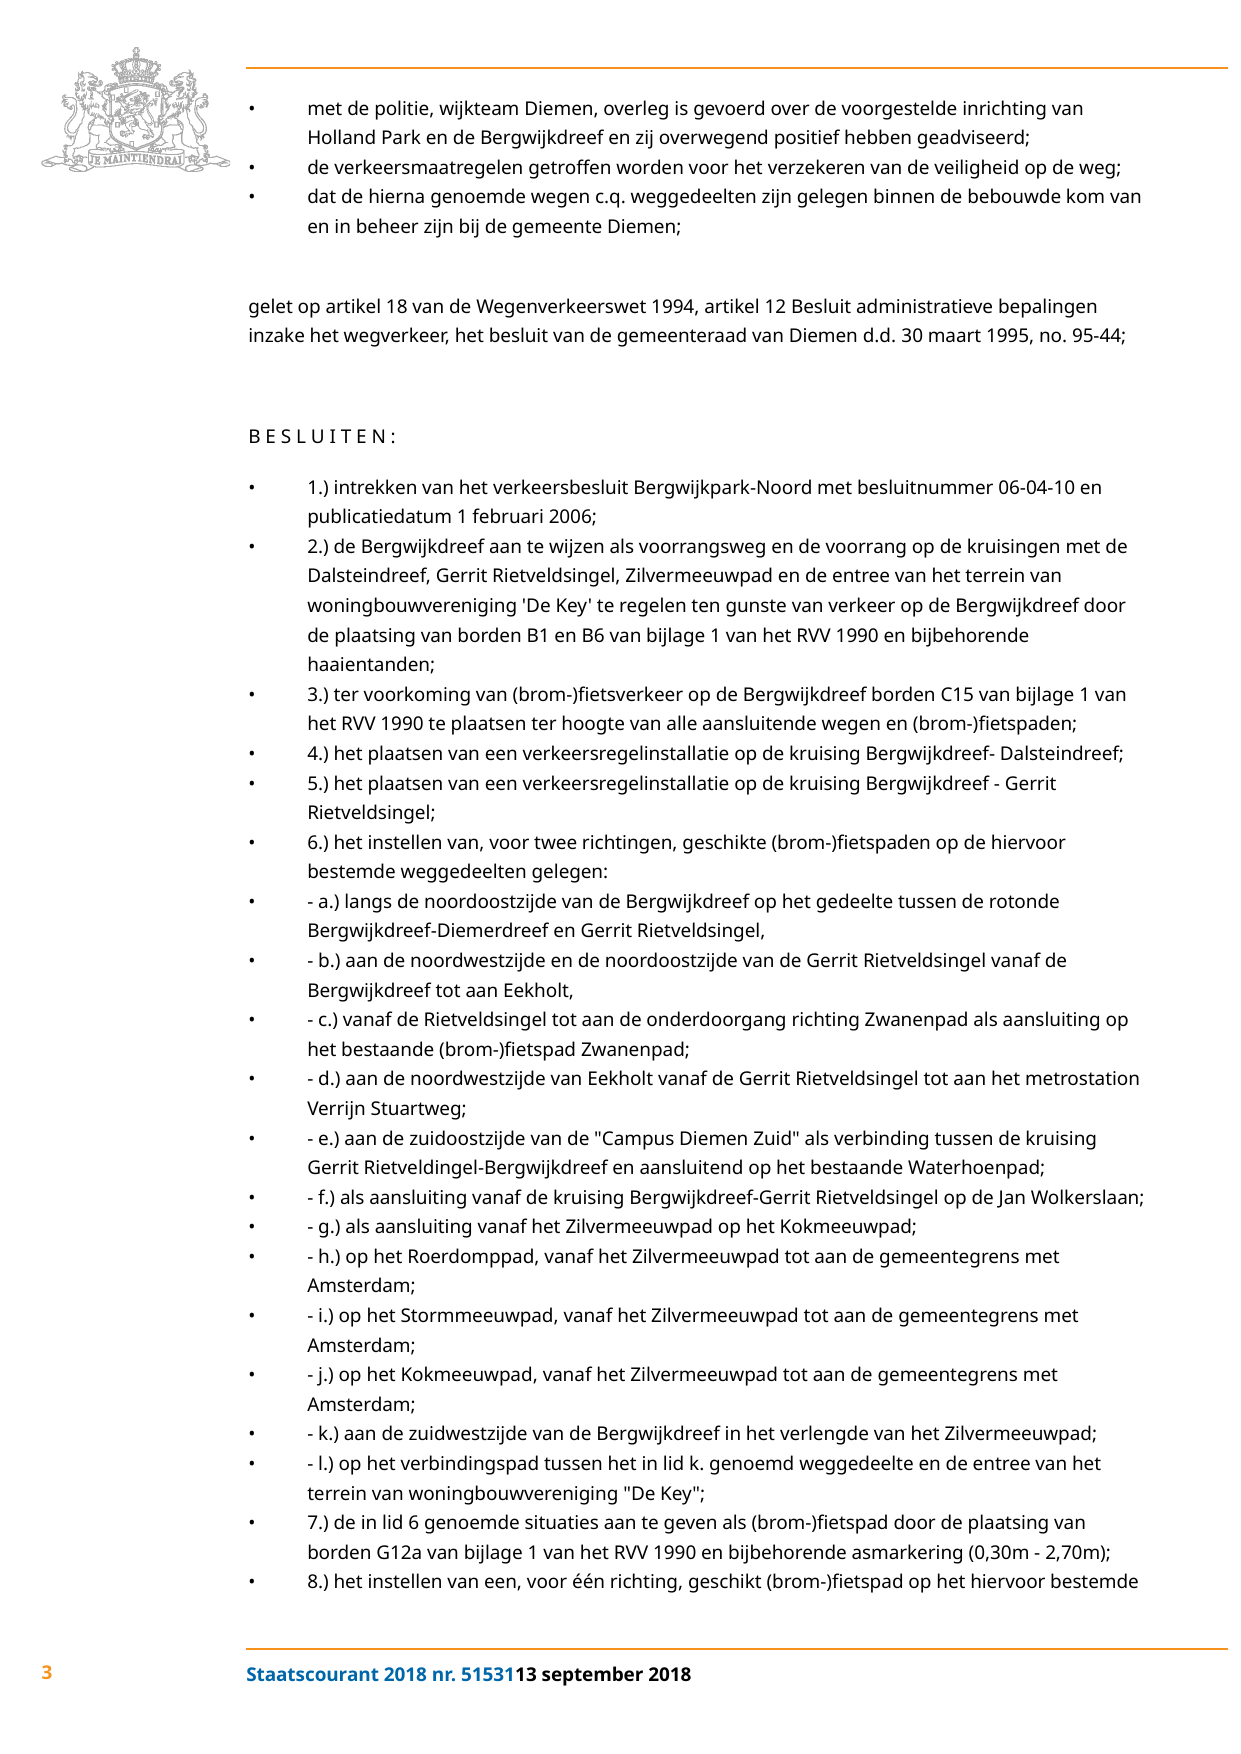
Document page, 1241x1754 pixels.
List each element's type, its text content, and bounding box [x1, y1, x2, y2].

list - k.) aan de zuidwestzijde van de Bergwijkdreef in het verlengde van het Zilvermeeuwpad; [248, 1421, 1152, 1446]
picture [41, 47, 231, 172]
list - b.) aan de noordwestzijde en de noordoostzijde van de Gerrit Rietveldsingel vanaf de Bergwijkdreef tot aan Eekholt, [248, 947, 1152, 1003]
list - h.) op het Roerdomppad, vanaf het Zilvermeeuwpad tot aan de gemeentegrens met Amsterdam; [248, 1243, 1152, 1298]
list - f.) als aansluiting vanaf de kruising Bergwijkdreef-Gerrit Rietveldsingel op de Jan Wolkerslaan; [248, 1184, 1152, 1210]
list - d.) aan de noordwestzijde van Eekholt vanaf de Gerrit Rietveldsingel tot aan het metrostation Verrijn Stuartweg; [248, 1066, 1152, 1121]
list 8.) het instellen van een, voor één richting, geschikt (brom-)fietspad op het hiervoor bestemde [248, 1568, 1152, 1594]
list - a.) langs de noordoostzijde van de Bergwijkdreef op het gedeelte tussen de rotonde Bergwijkdreef-Diemerdreef en Gerrit Rietveldsingel, [248, 888, 1152, 943]
list 2.) de Bergwijkdreef aan te wijzen als voorrangsweg en de voorrang op de kruisingen met de Dalsteindreef, Gerrit Rietveldsingel, Zilvermeeuwpad en de entree van het terrein van woningbouwvereniging 'De Key' te regelen ten gunste van verkeer op de Bergwijkdreef door de plaatsing van borden B1 en B6 van bijlage 1 van het RVV 1990 en bijbehorende haaientanden; [248, 533, 1152, 677]
list 7.) de in lid 6 genoemde situaties aan te geven als (brom-)fietspad door de plaatsing van borden G12a van bijlage 1 van het RVV 1990 en bijbehorende asmarkering (0,30m - 2,70m); [248, 1509, 1152, 1565]
text B E S L U I T E N : [248, 423, 1152, 449]
list 1.) intrekken van het verkeersbesluit Bergwijkpark-Noord met besluitnummer 06-04-10 en publicatiedatum 1 februari 2006; [248, 474, 1152, 529]
list 4.) het plaatsen van een verkeersregelinstallatie op de kruising Bergwijkdreef- Dalsteindreef; [248, 740, 1152, 766]
list dat de hierna genoemde wegen c.q. weggedeelten zijn gelegen binnen de bebouwde kom van en in beheer zijn bij de gemeente Diemen; [248, 183, 1152, 239]
list 5.) het plaatsen van een verkeersregelinstallatie op de kruising Bergwijkdreef - Gerrit Rietveldsingel; [248, 770, 1152, 825]
text gelet op artikel 18 van de Wegenverkeerswet 1994, artikel 12 Besluit administratieve bepalingen inzake het wegverkeer, het besluit van de gemeenteraad van Diemen d.d. 30 maart 1995, no. 95-44; [248, 293, 1152, 348]
list met de politie, wijkteam Diemen, overleg is gevoerd over de voorgestelde inrichting van Holland Park en de Bergwijkdreef en zij overwegend positief hebben geadviseerd; [248, 95, 1152, 150]
list - j.) op het Kokmeeuwpad, vanaf het Zilvermeeuwpad tot aan de gemeentegrens met Amsterdam; [248, 1361, 1152, 1417]
list - l.) op het verbindingspad tussen het in lid k. genoemd weggedeelte en de entree van het terrein van woningbouwvereniging "De Key"; [248, 1450, 1152, 1506]
list - i.) op het Stormmeeuwpad, vanaf het Zilvermeeuwpad tot aan de gemeentegrens met Amsterdam; [248, 1302, 1152, 1358]
list - c.) vanaf de Rietveldsingel tot aan de onderdoorgang richting Zwanenpad als aansluiting op het bestaande (brom-)fietspad Zwanenpad; [248, 1006, 1152, 1062]
list 3.) ter voorkoming van (brom-)fietsverkeer op de Bergwijkdreef borden C15 van bijlage 1 van het RVV 1990 te plaatsen ter hoogte van alle aansluitende wegen en (brom-)fietspaden; [248, 681, 1152, 736]
list - g.) als aansluiting vanaf het Zilvermeeuwpad op het Kokmeeuwpad; [248, 1213, 1152, 1239]
list - e.) aan de zuidoostzijde van de "Campus Diemen Zuid" als verbinding tussen de kruising Gerrit Rietveldingel-Bergwijkdreef en aansluitend op het bestaande Waterhoenpad; [248, 1125, 1152, 1180]
list 6.) het instellen van, voor twee richtingen, geschikte (brom-)fietspaden op de hiervoor bestemde weggedeelten gelegen: [248, 829, 1152, 884]
list de verkeersmaatregelen getroffen worden voor het verzekeren van de veiligheid op de weg; [248, 154, 1152, 180]
